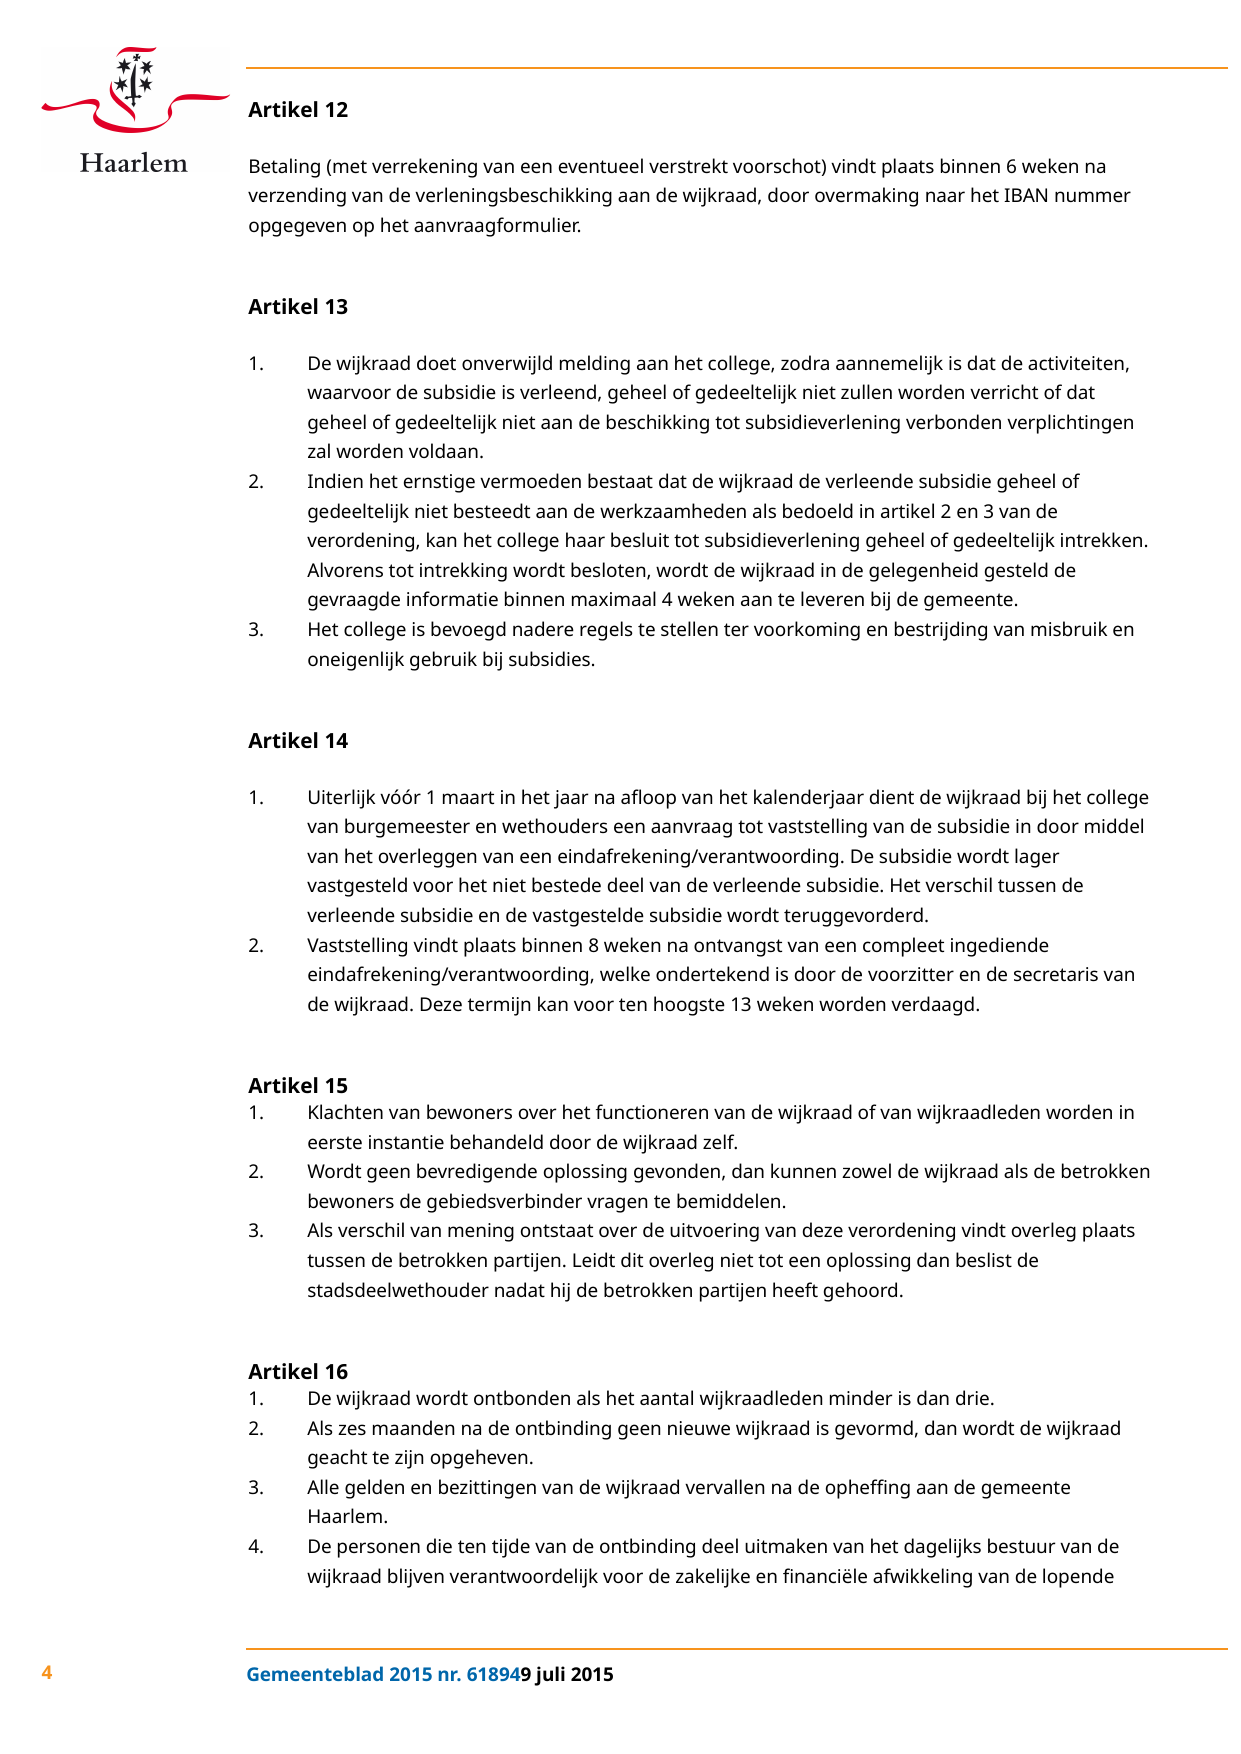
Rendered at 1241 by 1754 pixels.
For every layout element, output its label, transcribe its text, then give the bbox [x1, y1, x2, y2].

picture [41, 47, 231, 172]
list De wijkraad doet onverwijld melding aan het college, zodra aannemelijk is dat de activiteiten, waarvoor de subsidie is verleend, geheel of gedeeltelijk niet zullen worden verricht of dat geheel of gedeeltelijk niet aan de beschikking tot subsidieverlening verbonden verplichtingen zal worden voldaan. [248, 350, 1152, 464]
list Uiterlijk vóór 1 maart in het jaar na afloop van het kalenderjaar dient de wijkraad bij het college van burgemeester en wethouders een aanvraag tot vaststelling van de subsidie in door middel van het overleggen van een eindafrekening/verantwoording. De subsidie wordt lager vastgesteld voor het niet bestede deel van de verleende subsidie. Het verschil tussen de verleende subsidie en de vastgestelde subsidie wordt teruggevorderd. [248, 784, 1152, 928]
list Als verschil van mening ontstaat over de uitvoering van deze verordening vindt overleg plaats tussen de betrokken partijen. Leidt dit overleg niet tot een oplossing dan beslist de stadsdeelwethouder nadat hij de betrokken partijen heeft gehoord. [248, 1218, 1152, 1303]
list Alle gelden en bezittingen van de wijkraad vervallen na de opheffing aan de gemeente Haarlem. [248, 1474, 1152, 1529]
list Als zes maanden na de ontbinding geen nieuwe wijkraad is gevormd, dan wordt de wijkraad geacht te zijn opgeheven. [248, 1415, 1152, 1470]
list Vaststelling vindt plaats binnen 8 weken na ontvangst van een compleet ingediende eindafrekening/verantwoording, welke ondertekend is door de voorzitter en de secretaris van de wijkraad. Deze termijn kan voor ten hoogste 13 weken worden verdaagd. [248, 932, 1152, 1017]
text Artikel 16 [248, 1357, 1152, 1385]
list Klachten van bewoners over het functioneren van de wijkraad of van wijkraadleden worden in eerste instantie behandeld door de wijkraad zelf. [248, 1099, 1152, 1155]
text Betaling (met verrekening van een eventueel verstrekt voorschot) vindt plaats binnen 6 weken na verzending van de verleningsbeschikking aan de wijkraad, door overmaking naar het IBAN nummer opgegeven op het aanvraagformulier. [248, 153, 1152, 238]
text Artikel 13 [248, 292, 1152, 320]
text Artikel 15 [248, 1071, 1152, 1099]
text Artikel 14 [248, 726, 1152, 754]
list De wijkraad wordt ontbonden als het aantal wijkraadleden minder is dan drie. [248, 1385, 1152, 1411]
list Wordt geen bevredigende oplossing gevonden, dan kunnen zowel de wijkraad als de betrokken bewoners de gebiedsverbinder vragen te bemiddelen. [248, 1158, 1152, 1214]
list Het college is bevoegd nadere regels te stellen ter voorkoming en bestrijding van misbruik en oneigenlijk gebruik bij subsidies. [248, 616, 1152, 672]
text Artikel 12 [248, 95, 1152, 123]
list Indien het ernstige vermoeden bestaat dat de wijkraad de verleende subsidie geheel of gedeeltelijk niet besteedt aan de werkzaamheden als bedoeld in artikel 2 en 3 van de verordening, kan het college haar besluit tot subsidieverlening geheel of gedeeltelijk intrekken. Alvorens tot intrekking wordt besloten, wordt de wijkraad in de gelegenheid gesteld de gevraagde informatie binnen maximaal 4 weken aan te leveren bij de gemeente. [248, 468, 1152, 612]
list De personen die ten tijde van de ontbinding deel uitmaken van het dagelijks bestuur van de wijkraad blijven verantwoordelijk voor de zakelijke en financiële afwikkeling van de lopende [248, 1533, 1152, 1588]
